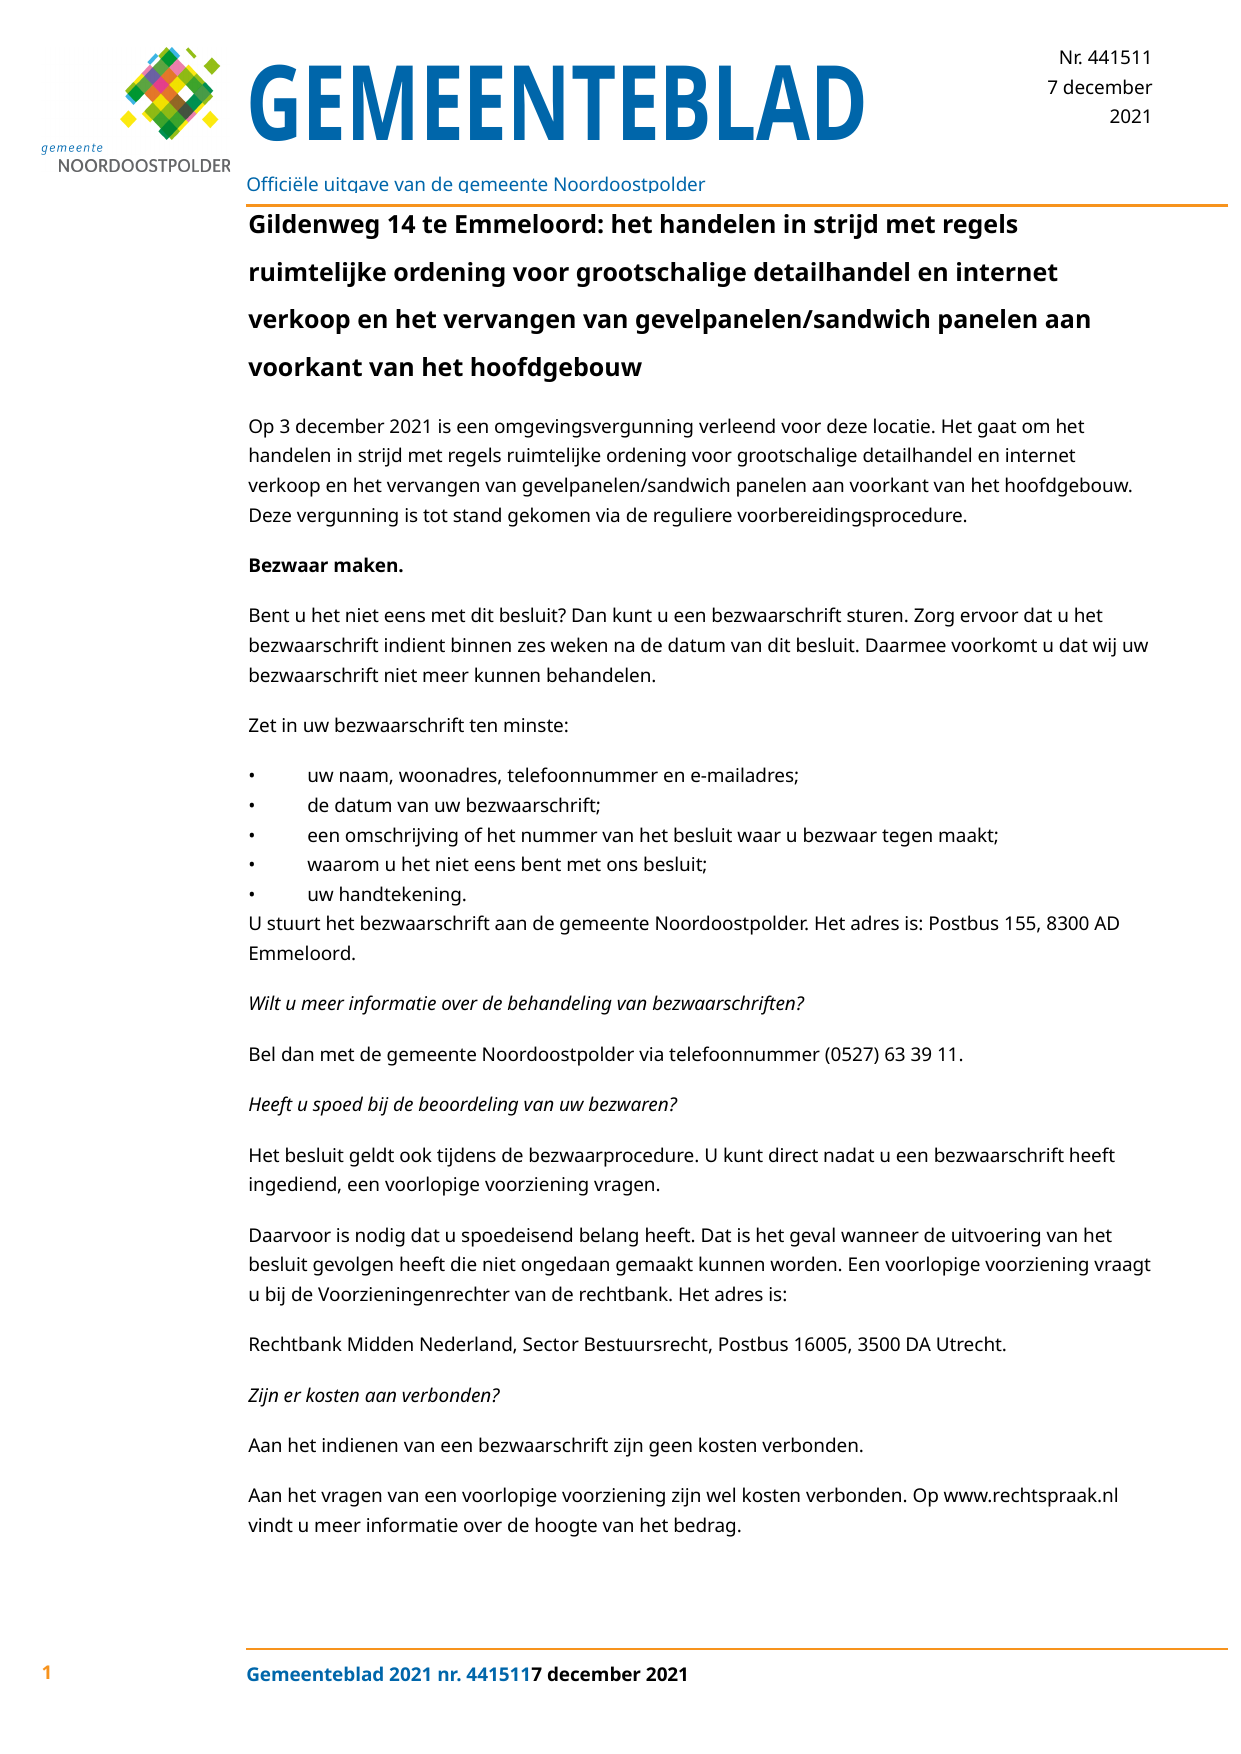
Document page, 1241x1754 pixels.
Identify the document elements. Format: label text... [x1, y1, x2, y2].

text Heeft u spoed bij de beoordeling van uw bezwaren? [248, 1091, 1152, 1117]
list waarom u het niet eens bent met ons besluit; [248, 851, 1152, 877]
list de datum van uw bezwaarschrift; [248, 792, 1152, 818]
text Wilt u meer informatie over de behandeling van bezwaarschriften? [248, 991, 1152, 1016]
text Rechtbank Midden Nederland, Sector Bestuursrecht, Postbus 16005, 3500 DA Utrecht. [248, 1331, 1152, 1357]
picture [41, 47, 231, 172]
text Bezwaar maken. [248, 552, 1152, 578]
text Bel dan met de gemeente Noordoostpolder via telefoonnummer (0527) 63 39 11. [248, 1041, 1152, 1067]
text Aan het vragen van een voorlopige voorziening zijn wel kosten verbonden. Op www.rechtspraak.nl vindt u meer informatie over de hoogte van het bedrag. [248, 1483, 1152, 1538]
text U stuurt het bezwaarschrift aan de gemeente Noordoostpolder. Het adres is: Postbus 155, 8300 AD Emmeloord. [248, 911, 1152, 966]
list een omschrijving of het nummer van het besluit waar u bezwaar tegen maakt; [248, 822, 1152, 848]
text Daarvoor is nodig dat u spoedeisend belang heeft. Dat is het geval wanneer de uitvoering van het besluit gevolgen heeft die niet ongedaan gemaakt kunnen worden. Een voorlopige voorziening vraagt u bij de Voorzieningenrechter van de rechtbank. Het adres is: [248, 1222, 1152, 1307]
list uw naam, woonadres, telefoonnummer en e-mailadres; [248, 763, 1152, 788]
text Aan het indienen van een bezwaarschrift zijn geen kosten verbonden. [248, 1432, 1152, 1458]
text Zet in uw bezwaarschrift ten minste: [248, 712, 1152, 738]
text Op 3 december 2021 is een omgevingsvergunning verleend voor deze locatie. Het gaat om het handelen in strijd met regels ruimtelijke ordening voor grootschalige detailhandel en internet verkoop en het vervangen van gevelpanelen/sandwich panelen aan voorkant van het hoofdgebouw. Deze vergunning is tot stand gekomen via de reguliere voorbereidingsprocedure. [248, 413, 1152, 528]
text Het besluit geldt ook tijdens de bezwaarprocedure. U kunt direct nadat u een bezwaarschrift heeft ingediend, een voorlopige voorziening vragen. [248, 1142, 1152, 1197]
text Bent u het niet eens met dit besluit? Dan kunt u een bezwaarschrift sturen. Zorg ervoor dat u het bezwaarschrift indient binnen zes weken na de datum van dit besluit. Daarmee voorkomt u dat wij uw bezwaarschrift niet meer kunnen behandelen. [248, 603, 1152, 688]
text Gildenweg 14 te Emmeloord: het handelen in strijd met regels ruimtelijke ordening voor grootschalige detailhandel en internet verkoop en het vervangen van gevelpanelen/sandwich panelen aan voorkant van het hoofdgebouw [248, 207, 1152, 384]
text Zijn er kosten aan verbonden? [248, 1382, 1152, 1408]
list uw handtekening. [248, 881, 1152, 907]
